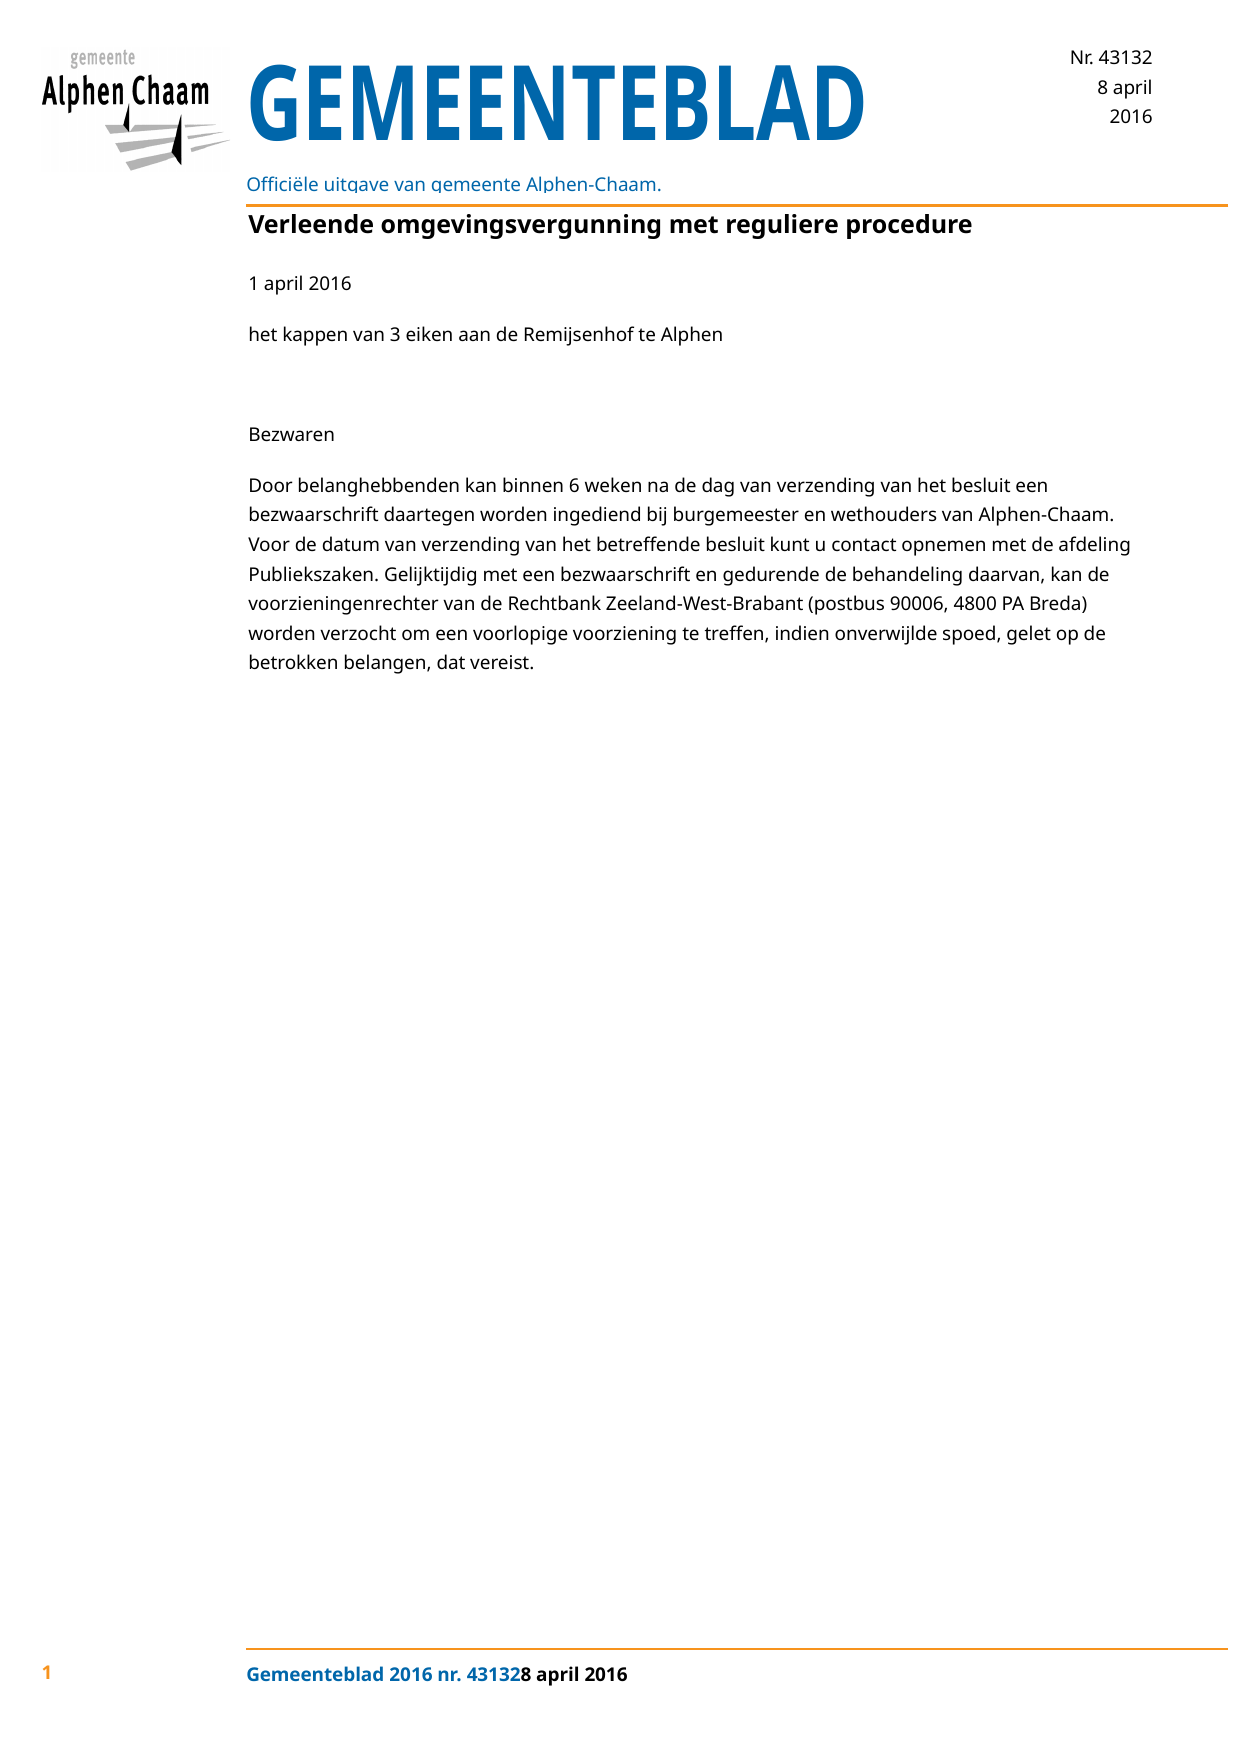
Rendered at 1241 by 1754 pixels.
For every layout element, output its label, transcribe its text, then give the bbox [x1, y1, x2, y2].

text Door belanghebbenden kan binnen 6 weken na de dag van verzending van het besluit een bezwaarschrift daartegen worden ingediend bij burgemeester en wethouders van Alphen-Chaam. Voor de datum van verzending van het betreffende besluit kunt u contact opnemen met de afdeling Publiekszaken. Gelijktijdig met een bezwaarschrift en gedurende de behandeling daarvan, kan de voorzieningenrechter van de Rechtbank Zeeland-West-Brabant (postbus 90006, 4800 PA Breda) worden verzocht om een voorlopige voorziening te treffen, indien onverwijlde spoed, gelet op de betrokken belangen, dat vereist. [248, 472, 1152, 675]
text 1 april 2016 [248, 270, 1152, 296]
picture [41, 47, 231, 172]
text Bezwaren [248, 422, 1152, 447]
text Verleende omgevingsvergunning met reguliere procedure [248, 207, 1152, 241]
text het kappen van 3 eiken aan de Remijsenhof te Alphen [248, 321, 1152, 346]
